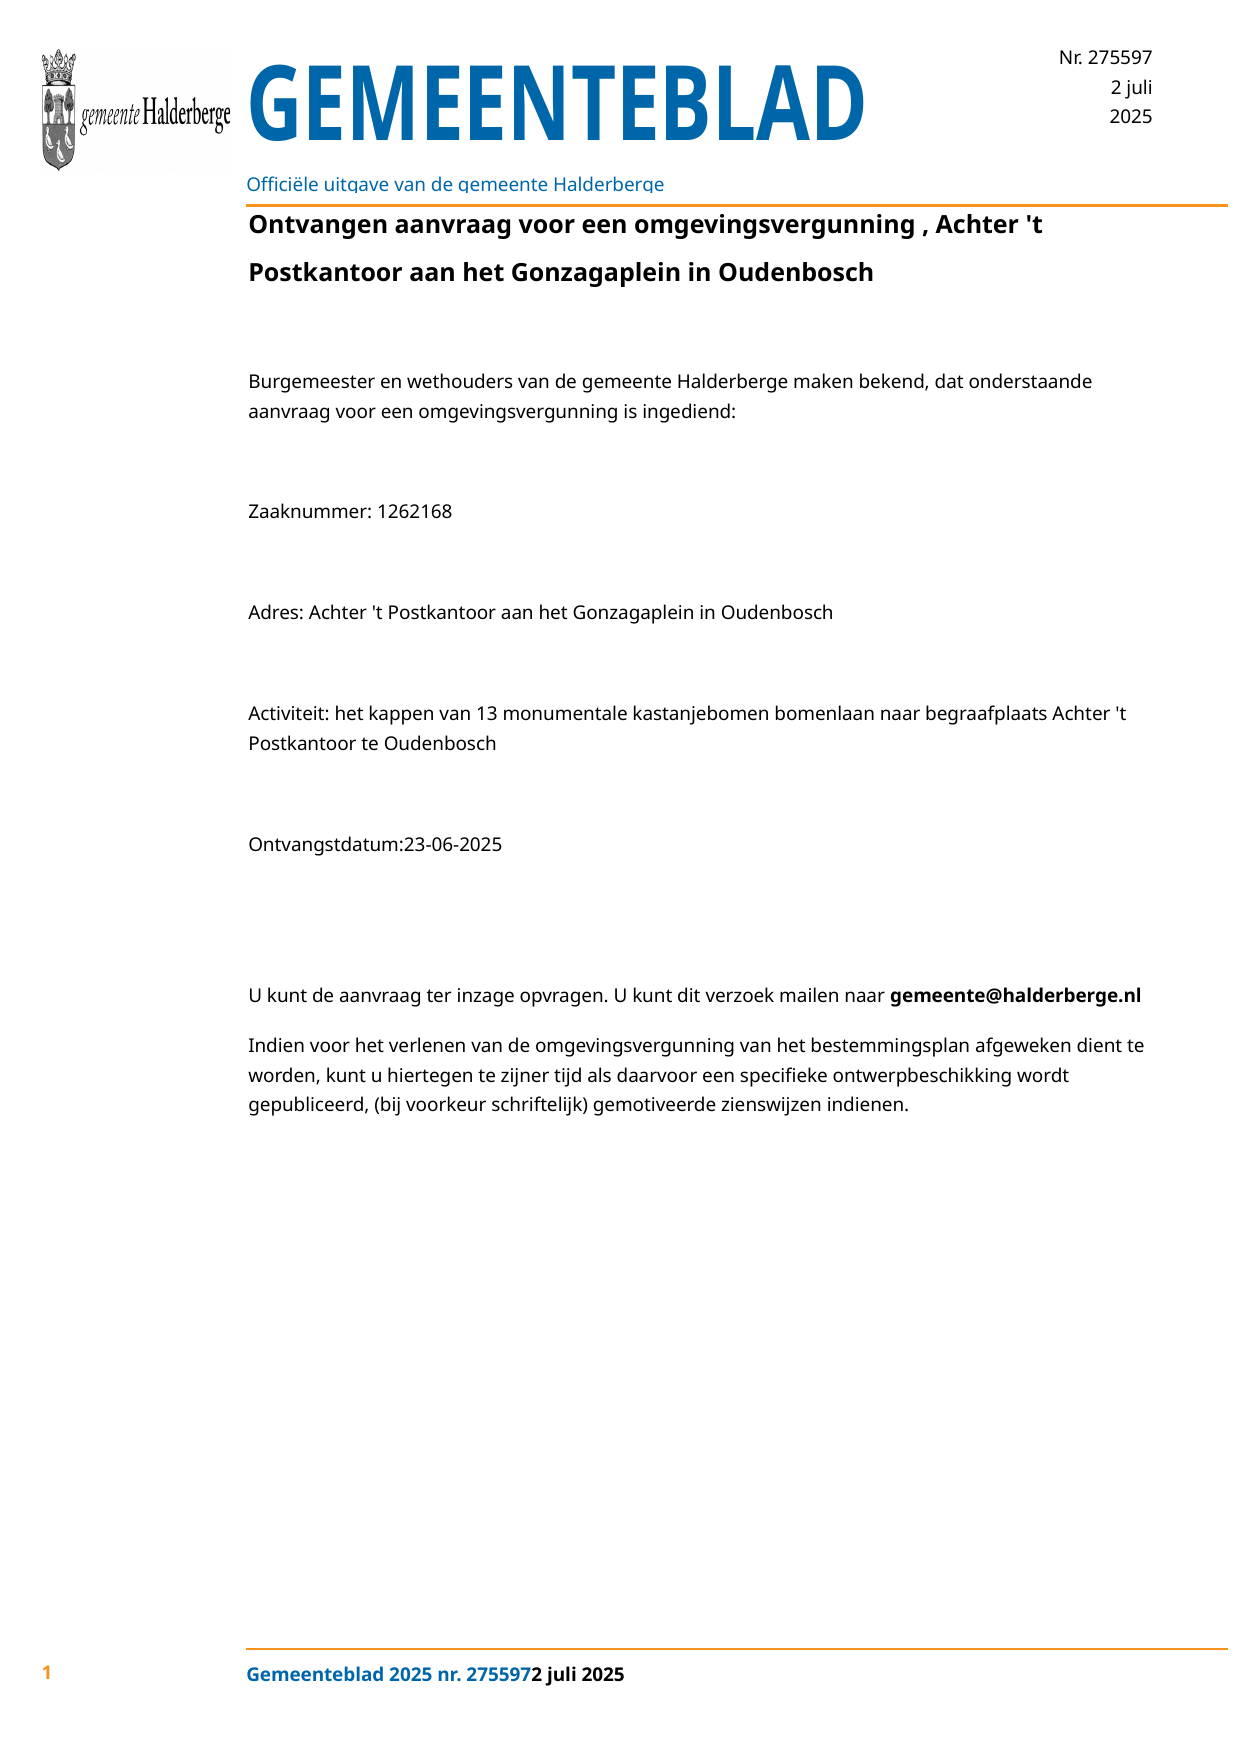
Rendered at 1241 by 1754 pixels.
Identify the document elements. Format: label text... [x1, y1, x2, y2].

text Ontvangstdatum:23-06-2025 [248, 831, 1152, 857]
text Ontvangen aanvraag voor een omgevingsvergunning , Achter 't Postkantoor aan het Gonzagaplein in Oudenbosch [248, 207, 1152, 288]
text Burgemeester en wethouders van de gemeente Halderberge maken bekend, dat onderstaande aanvraag voor een omgevingsvergunning is ingediend: [248, 368, 1152, 424]
text U kunt de aanvraag ter inzage opvragen. U kunt dit verzoek mailen naar gemeente@halderberge.nl [248, 982, 1152, 1008]
text Adres: Achter 't Postkantoor aan het Gonzagaplein in Oudenbosch [248, 599, 1152, 625]
text Indien voor het verlenen van de omgevingsvergunning van het bestemmingsplan afgeweken dient te worden, kunt u hiertegen te zijner tijd als daarvoor een specifieke ontwerpbeschikking wordt gepubliceerd, (bij voorkeur schriftelijk) gemotiveerde zienswijzen indienen. [248, 1032, 1152, 1117]
text Activiteit: het kappen van 13 monumentale kastanjebomen bomenlaan naar begraafplaats Achter 't Postkantoor te Oudenbosch [248, 700, 1152, 756]
picture [41, 47, 231, 172]
text Zaaknummer: 1262168 [248, 499, 1152, 524]
